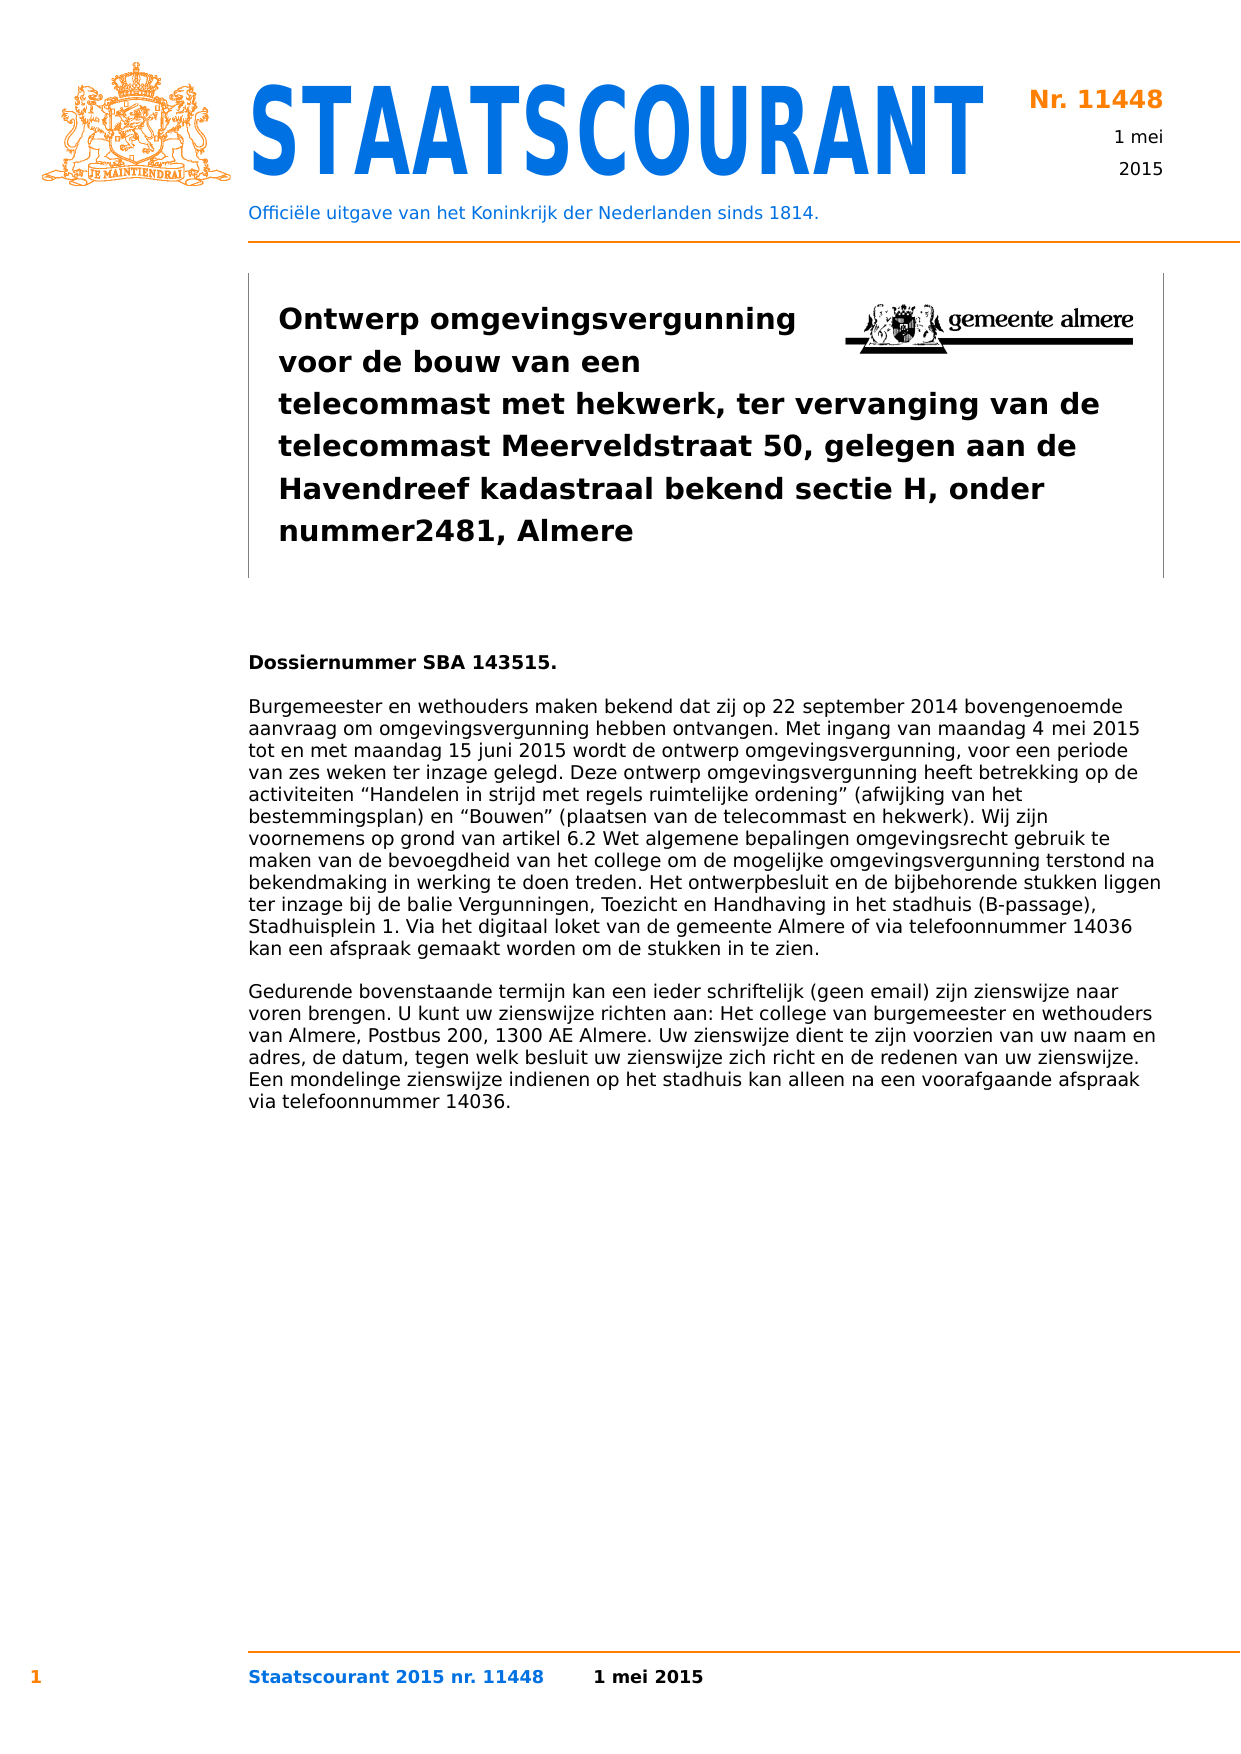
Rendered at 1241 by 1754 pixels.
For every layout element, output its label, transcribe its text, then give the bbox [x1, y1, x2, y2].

table_cell 1 mei [998, 121, 1240, 153]
text Gedurende bovenstaande termijn kan een ieder schriftelijk (geen email) zijn zienswijze naar voren brengen. U kunt uw zienswijze richten aan: Het college van burgemeester en wethouders van Almere, Postbus 200, 1300 AE Almere. Uw zienswijze dient te zijn voorzien van uw naam en adres, de datum, tegen welk besluit uw zienswijze zich richt en de redenen van uw zienswijze. Een mondelinge zienswijze indienen op het stadhuis kan alleen na een voorafgaande afspraak via telefoonnummer 14036. [248, 981, 1163, 1113]
table_cell 2015 [998, 153, 1240, 203]
table_header Nr. 11448 [998, 62, 1240, 121]
text Dossiernummer SBA 143515. [248, 652, 1163, 674]
table_header [25, 62, 248, 241]
subtitle Ontwerp omgevingsvergunning voor de bouw van een telecommast met hekwerk, ter vervanging van de telecommast Meerveldstraat 50, gelegen aan de Havendreef kadastraal bekend sectie H, onder nummer2481, Almere [249, 273, 1163, 578]
table_header STAATSCOURANT [248, 62, 998, 203]
table_cell Officiële uitgave van het Koninkrijk der Nederlanden sinds 1814. [248, 203, 1240, 241]
picture [844, 302, 1134, 356]
text Burgemeester en wethouders maken bekend dat zij op 22 september 2014 bovengenoemde aanvraag om omgevingsvergunning hebben ontvangen. Met ingang van maandag 4 mei 2015 tot en met maandag 15 juni 2015 wordt de ontwerp omgevingsvergunning, voor een periode van zes weken ter inzage gelegd. Deze ontwerp omgevingsvergunning heeft betrekking op de activiteiten “Handelen in strijd met regels ruimtelijke ordening” (afwijking van het bestemmingsplan) en “Bouwen” (plaatsen van de telecommast en hekwerk). Wij zijn voornemens op grond van artikel 6.2 Wet algemene bepalingen omgevingsrecht gebruik te maken van de bevoegdheid van het college om de mogelijke omgevingsvergunning terstond na bekendmaking in werking te doen treden. Het ontwerpbesluit en de bijbehorende stukken liggen ter inzage bij de balie Vergunningen, Toezicht en Handhaving in het stadhuis (B-passage), Stadhuisplein 1. Via het digitaal loket van de gemeente Almere of via telefoonnummer 14036 kan een afspraak gemaakt worden om de stukken in te zien. [248, 696, 1163, 959]
picture [41, 62, 231, 186]
